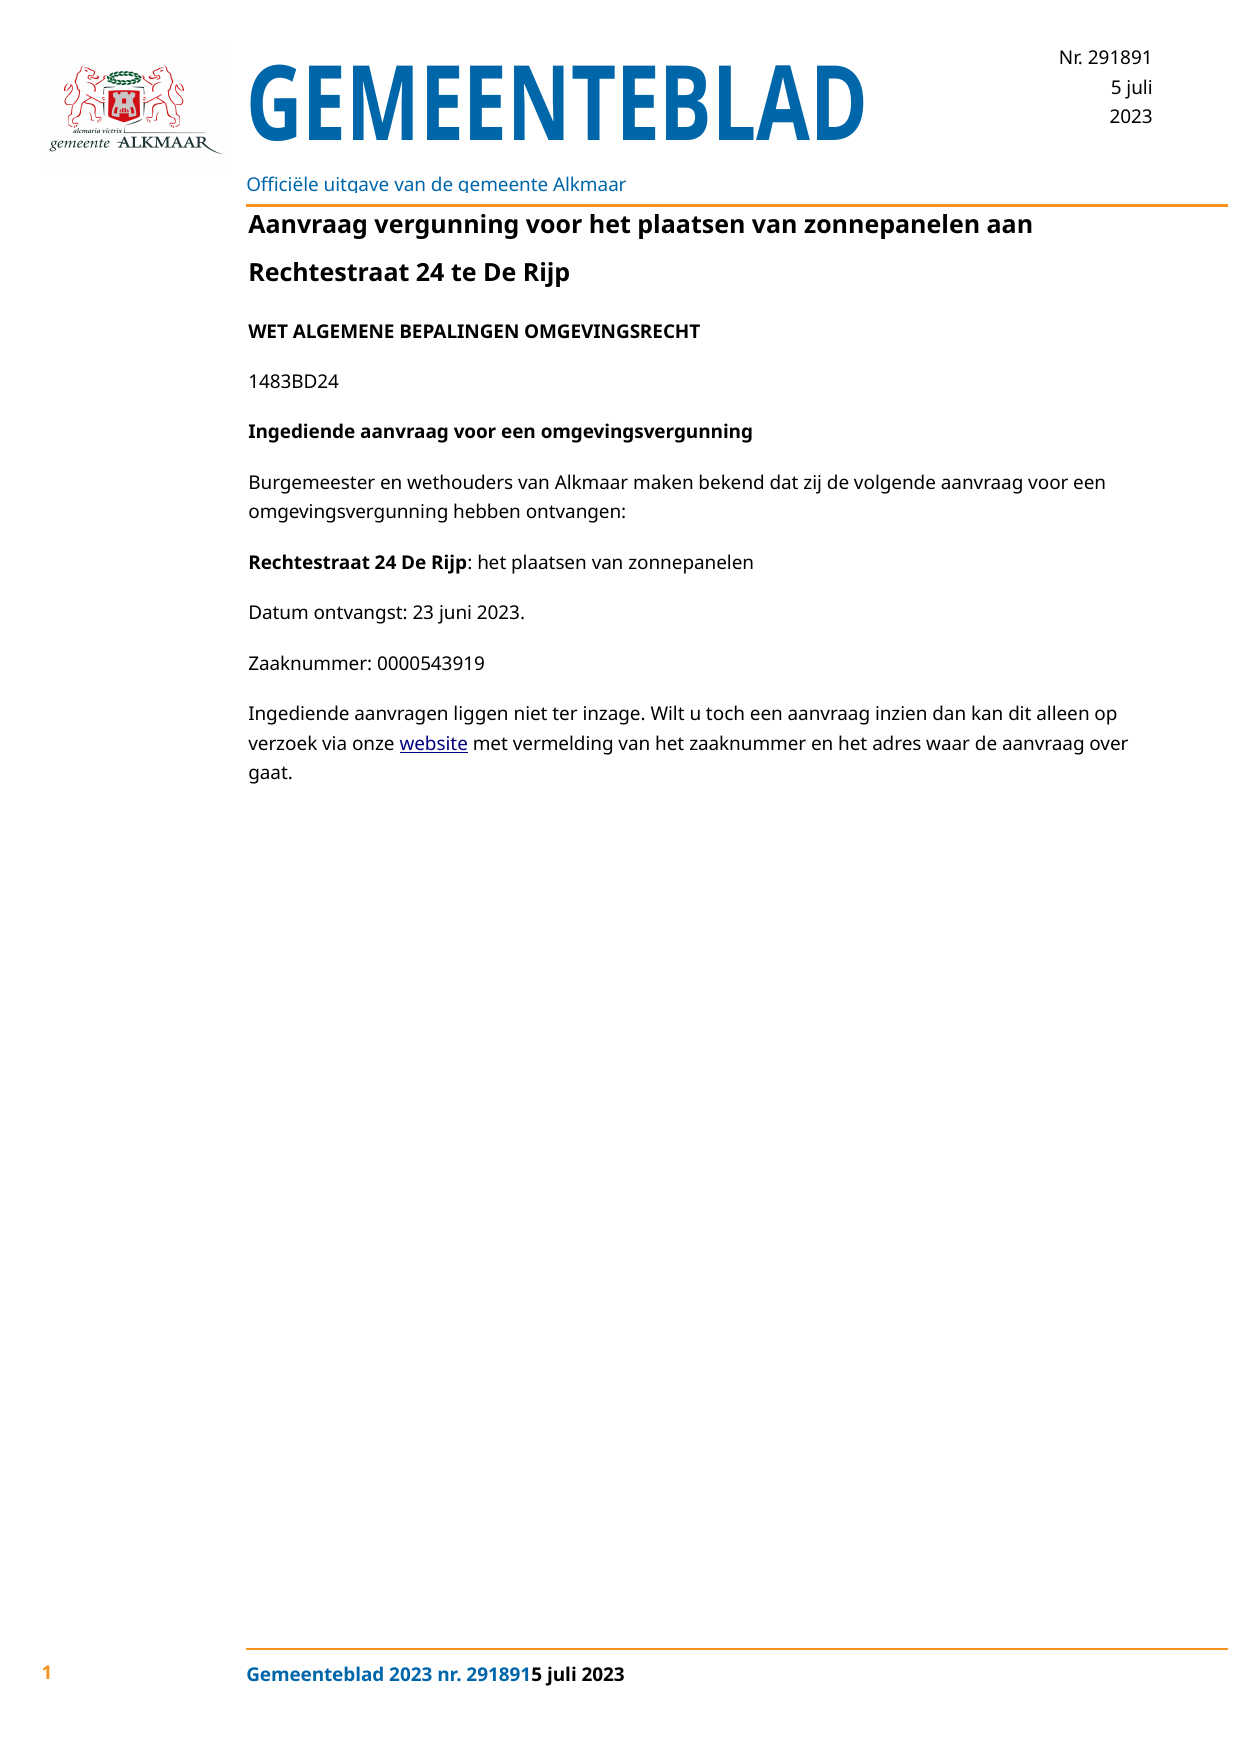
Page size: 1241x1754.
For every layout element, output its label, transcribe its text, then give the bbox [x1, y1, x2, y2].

text WET ALGEMENE BEPALINGEN OMGEVINGSRECHT [248, 318, 1152, 344]
text Rechtestraat 24 De Rijp: het plaatsen van zonnepanelen [248, 549, 1152, 575]
picture [41, 47, 231, 172]
text Ingediende aanvraag voor een omgevingsvergunning [248, 419, 1152, 444]
text Zaaknummer: 0000543919 [248, 650, 1152, 676]
text 1483BD24 [248, 368, 1152, 394]
text Datum ontvangst: 23 juni 2023. [248, 599, 1152, 625]
text Ingediende aanvragen liggen niet ter inzage. Wilt u toch een aanvraag inzien dan kan dit alleen op verzoek via onze website met vermelding van het zaaknummer en het adres waar de aanvraag over gaat. [248, 700, 1152, 785]
text Aanvraag vergunning voor het plaatsen van zonnepanelen aan Rechtestraat 24 te De Rijp [248, 207, 1152, 288]
text Burgemeester en wethouders van Alkmaar maken bekend dat zij de volgende aanvraag voor een omgevingsvergunning hebben ontvangen: [248, 469, 1152, 524]
